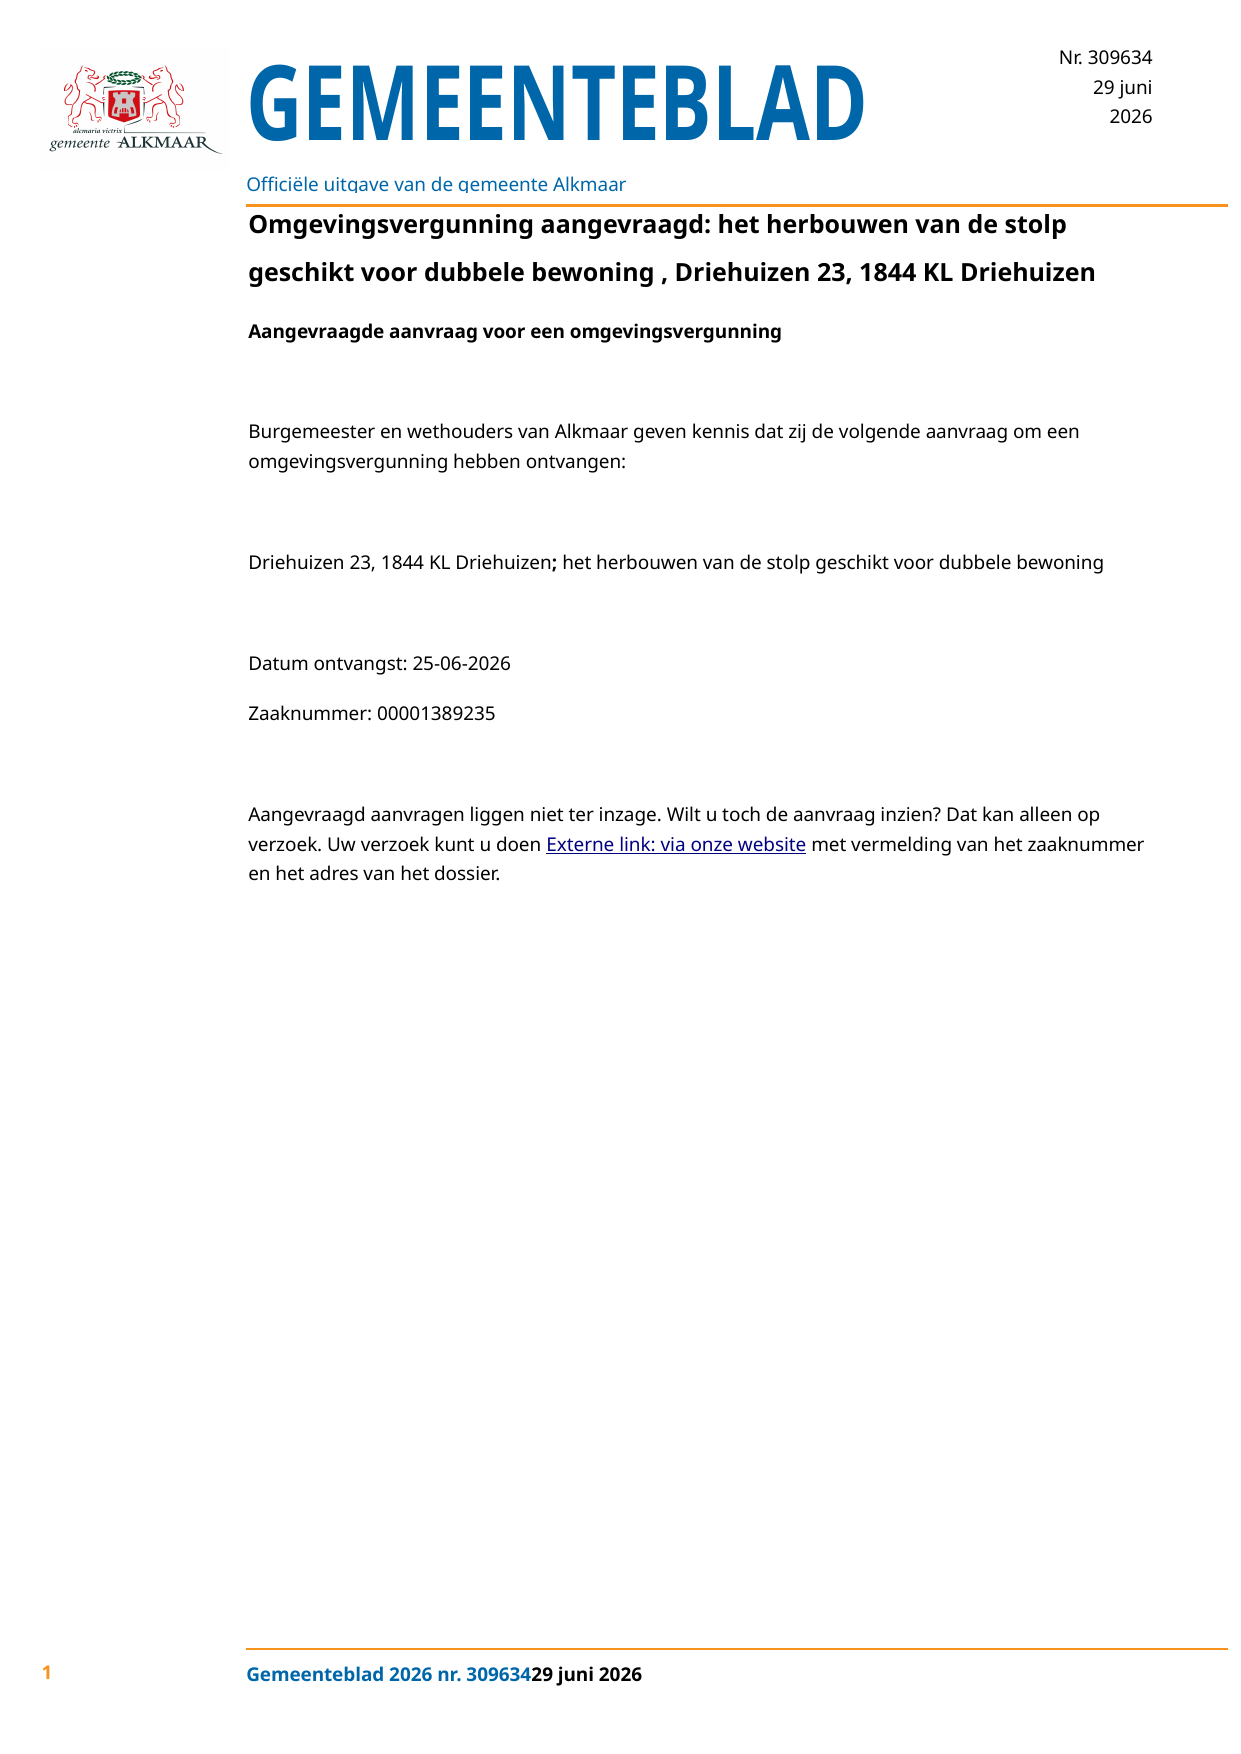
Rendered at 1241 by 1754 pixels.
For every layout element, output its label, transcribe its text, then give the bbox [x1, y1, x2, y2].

text Omgevingsvergunning aangevraagd: het herbouwen van de stolp geschikt voor dubbele bewoning , Driehuizen 23, 1844 KL Driehuizen [248, 207, 1152, 288]
picture [41, 47, 231, 172]
text Aangevraagde aanvraag voor een omgevingsvergunning [248, 318, 1152, 344]
text Burgemeester en wethouders van Alkmaar geven kennis dat zij de volgende aanvraag om een omgevingsvergunning hebben ontvangen: [248, 419, 1152, 474]
text Datum ontvangst: 25-06-2026 [248, 650, 1152, 676]
text Aangevraagd aanvragen liggen niet ter inzage. Wilt u toch de aanvraag inzien? Dat kan alleen op verzoek. Uw verzoek kunt u doen Externe link: via onze website met vermelding van het zaaknummer en het adres van het dossier. [248, 801, 1152, 886]
text Zaaknummer: 00001389235 [248, 700, 1152, 726]
text Driehuizen 23, 1844 KL Driehuizen; het herbouwen van de stolp geschikt voor dubbele bewoning [248, 549, 1152, 575]
